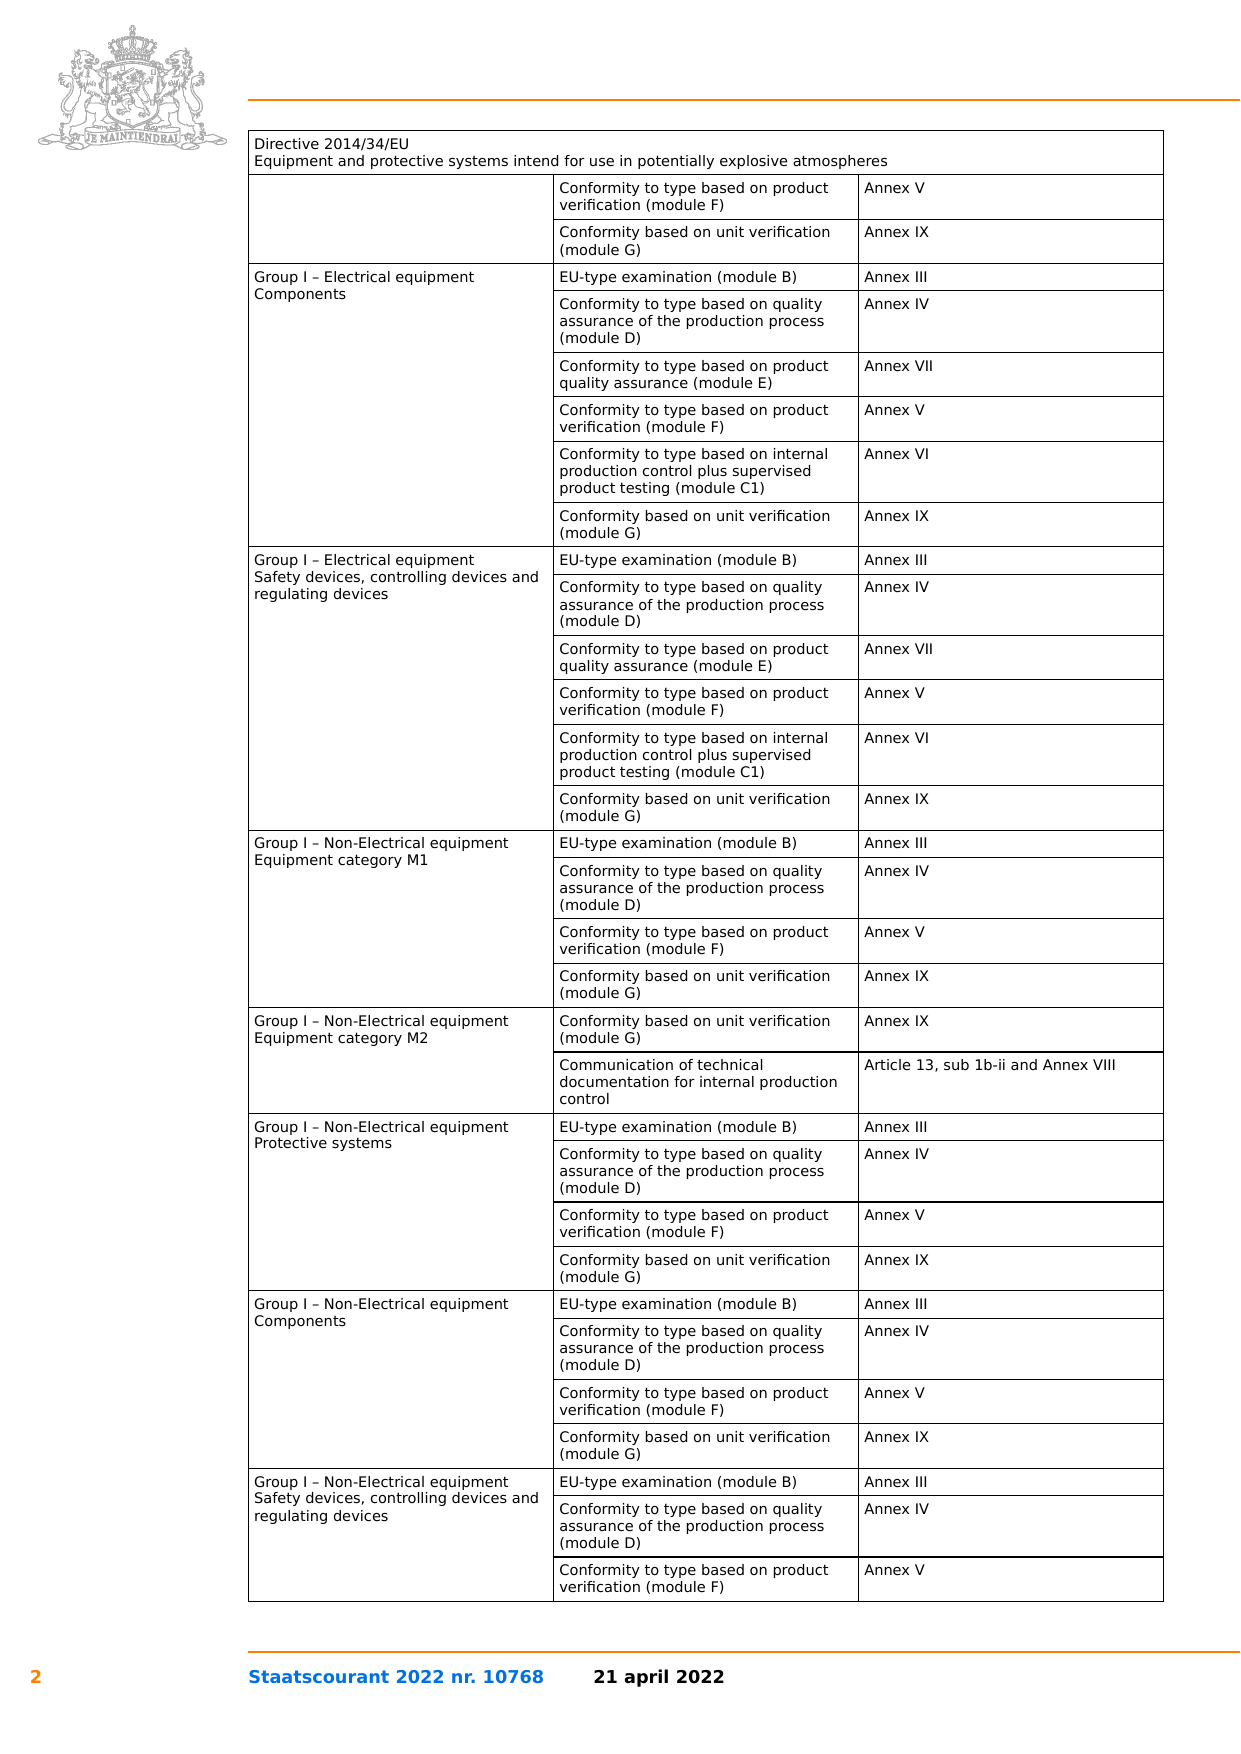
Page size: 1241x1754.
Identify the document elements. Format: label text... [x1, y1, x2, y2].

table_cell Annex III [859, 264, 1163, 290]
table_cell Conformity to type based on product quality assurance (module E) [554, 353, 858, 396]
table_cell Group I – Non-Electrical equipment Equipment category M1 [249, 831, 553, 1007]
table_cell Annex IV [859, 1319, 1163, 1379]
table_cell Annex IV [859, 1496, 1163, 1556]
table_cell Annex IV [859, 575, 1163, 635]
table_cell Conformity to type based on internal production control plus supervised product testing (module C1) [554, 725, 858, 785]
table_cell Annex V [859, 175, 1163, 219]
table_cell Group I – Non-Electrical equipment Protective systems [249, 1114, 553, 1290]
table_cell Conformity to type based on product verification (module F) [554, 397, 858, 441]
table_cell EU-type examination (module B) [554, 1291, 858, 1318]
table_cell Conformity to type based on product verification (module F) [554, 919, 858, 963]
table_cell EU-type examination (module B) [554, 1114, 858, 1140]
table_cell Conformity based on unit verification (module G) [554, 220, 858, 263]
table_cell Conformity based on unit verification (module G) [554, 1424, 858, 1468]
table_cell Annex V [859, 919, 1163, 963]
table_cell Annex IX [859, 964, 1163, 1007]
table_cell Conformity to type based on quality assurance of the production process (module D) [554, 575, 858, 635]
table_cell Annex VI [859, 442, 1163, 502]
table_cell Annex III [859, 831, 1163, 857]
table_cell Annex IX [859, 786, 1163, 829]
table_header Directive 2014/34/EU Equipment and protective systems intend for use in potentially explosive atmospheres [249, 131, 1163, 174]
table_cell Annex IX [859, 1008, 1163, 1051]
table_cell Group I – Non-Electrical equipment Safety devices, controlling devices and regulating devices [249, 1469, 553, 1601]
table_cell Annex VII [859, 353, 1163, 396]
picture [38, 25, 227, 150]
table_cell Group I – Electrical equipment Safety devices, controlling devices and regulating devices [249, 547, 553, 829]
table_cell Conformity to type based on quality assurance of the production process (module D) [554, 1496, 858, 1556]
table_cell Annex III [859, 1291, 1163, 1318]
table_cell Conformity based on unit verification (module G) [554, 503, 858, 546]
table_cell Conformity to type based on quality assurance of the production process (module D) [554, 1319, 858, 1379]
table_cell Annex IV [859, 1141, 1163, 1201]
table_cell EU-type examination (module B) [554, 1469, 858, 1495]
table_cell Annex V [859, 1558, 1163, 1601]
table_cell Conformity to type based on product verification (module F) [554, 1558, 858, 1601]
table_cell Annex V [859, 1380, 1163, 1423]
table_cell Annex VII [859, 636, 1163, 679]
table_cell Conformity based on unit verification (module G) [554, 964, 858, 1007]
table_cell Conformity to type based on product quality assurance (module E) [554, 636, 858, 679]
table_cell [249, 175, 553, 263]
table_cell Conformity to type based on internal production control plus supervised product testing (module C1) [554, 442, 858, 502]
table_cell Conformity to type based on product verification (module F) [554, 1203, 858, 1246]
table_cell EU-type examination (module B) [554, 264, 858, 290]
table_cell Communication of technical documentation for internal production control [554, 1053, 858, 1113]
table_cell Article 13, sub 1b-ii and Annex VIII [859, 1053, 1163, 1113]
table_cell Conformity based on unit verification (module G) [554, 1008, 858, 1051]
table_cell Group I – Non-Electrical equipment Components [249, 1291, 553, 1468]
table_cell EU-type examination (module B) [554, 547, 858, 574]
table_cell Conformity to type based on product verification (module F) [554, 175, 858, 219]
table_cell Annex VI [859, 725, 1163, 785]
table_cell Annex IX [859, 220, 1163, 263]
table_cell Annex IX [859, 503, 1163, 546]
table_cell Conformity to type based on quality assurance of the production process (module D) [554, 291, 858, 352]
table_cell Conformity to type based on product verification (module F) [554, 1380, 858, 1423]
table_cell Annex V [859, 397, 1163, 441]
table_cell Annex III [859, 1114, 1163, 1140]
table_cell Annex IX [859, 1424, 1163, 1468]
table_cell Conformity to type based on quality assurance of the production process (module D) [554, 858, 858, 918]
table_cell Annex III [859, 1469, 1163, 1495]
table_cell Conformity based on unit verification (module G) [554, 786, 858, 829]
table_cell Conformity based on unit verification (module G) [554, 1247, 858, 1290]
table_cell Group I – Non-Electrical equipment Equipment category M2 [249, 1008, 553, 1113]
table_cell Annex IV [859, 858, 1163, 918]
table_cell Conformity to type based on quality assurance of the production process (module D) [554, 1141, 858, 1201]
table_cell Group I – Electrical equipment Components [249, 264, 553, 546]
table_cell Annex IX [859, 1247, 1163, 1290]
table_cell EU-type examination (module B) [554, 831, 858, 857]
table_cell Annex III [859, 547, 1163, 574]
table_cell Annex V [859, 680, 1163, 724]
table_cell Annex IV [859, 291, 1163, 352]
table_cell Conformity to type based on product verification (module F) [554, 680, 858, 724]
table_cell Annex V [859, 1203, 1163, 1246]
